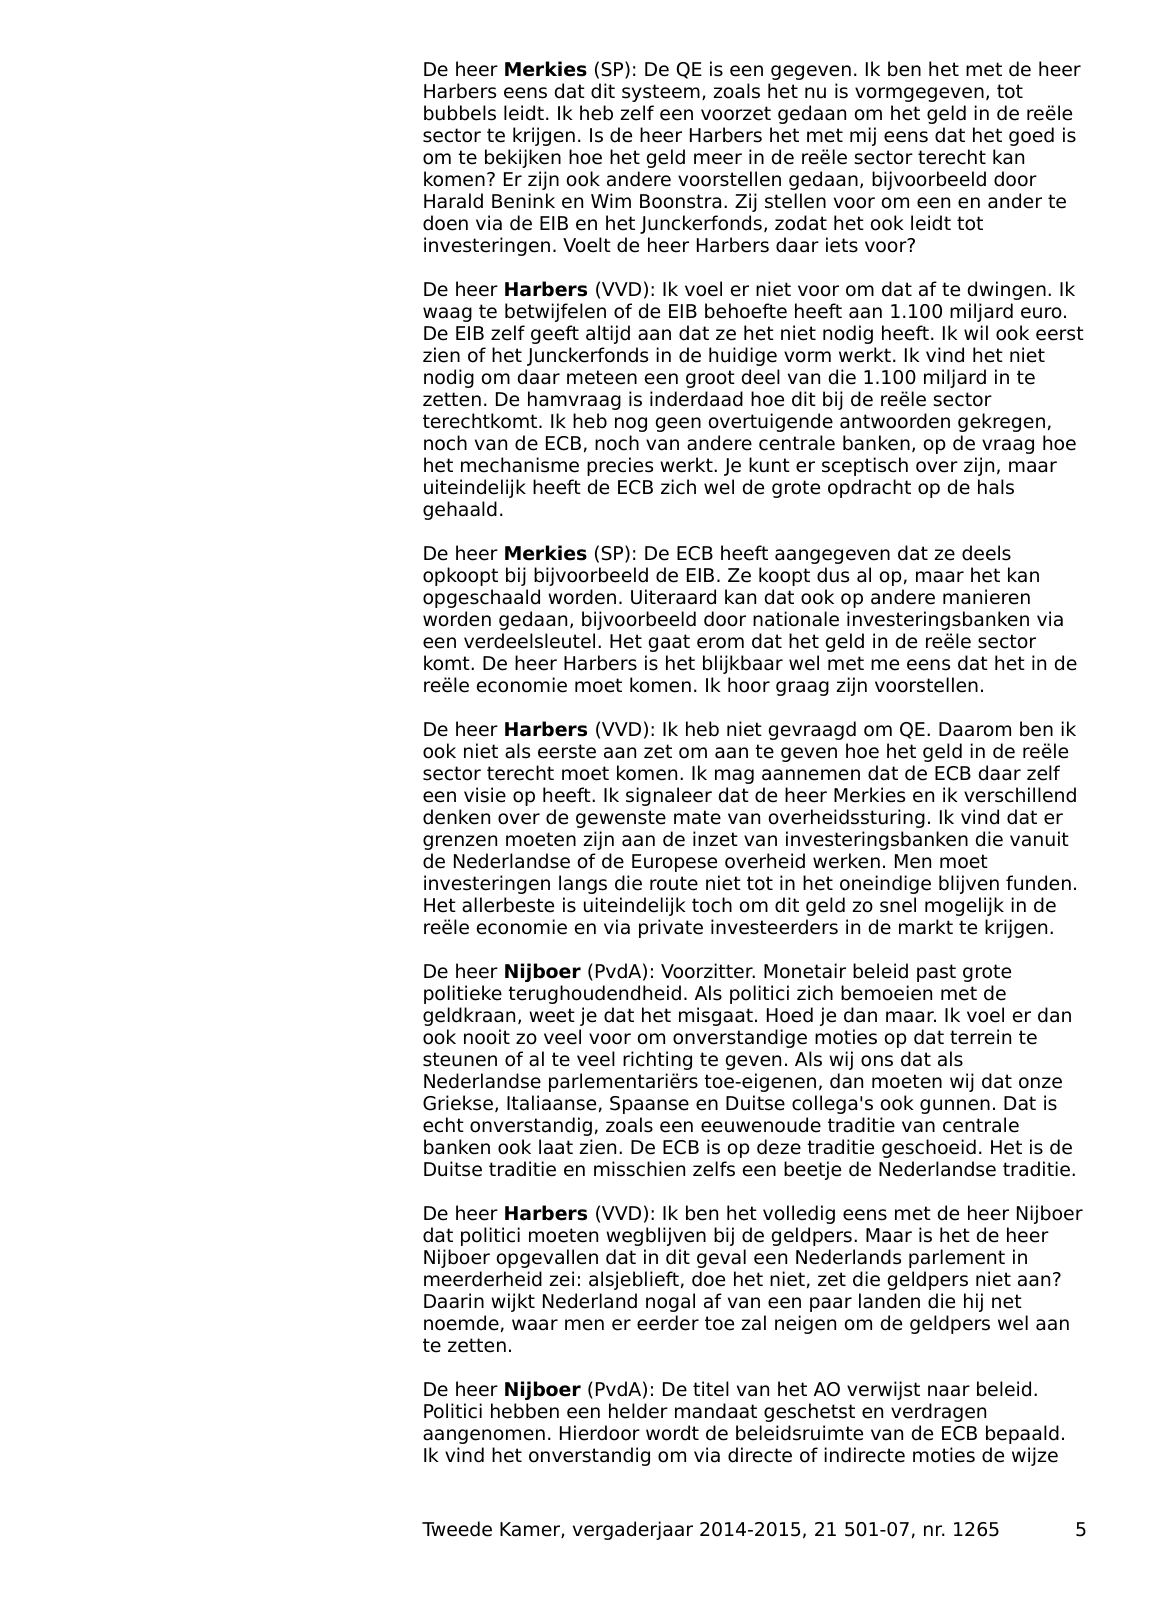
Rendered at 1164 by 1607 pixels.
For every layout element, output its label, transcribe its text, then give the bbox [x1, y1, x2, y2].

text De heer Merkies (SP): De QE is een gegeven. Ik ben het met de heer Harbers eens dat dit systeem, zoals het nu is vormgegeven, tot bubbels leidt. Ik heb zelf een voorzet gedaan om het geld in de reële sector te krijgen. Is de heer Harbers het met mij eens dat het goed is om te bekijken hoe het geld meer in de reële sector terecht kan komen? Er zijn ook andere voorstellen gedaan, bijvoorbeeld door Harald Benink en Wim Boonstra. Zij stellen voor om een en ander te doen via de EIB en het Junckerfonds, zodat het ook leidt tot investeringen. Voelt de heer Harbers daar iets voor? [422, 59, 1087, 257]
text De heer Harbers (VVD): Ik ben het volledig eens met de heer Nijboer dat politici moeten wegblijven bij de geldpers. Maar is het de heer Nijboer opgevallen dat in dit geval een Nederlands parlement in meerderheid zei: alsjeblieft, doe het niet, zet die geldpers niet aan? Daarin wijkt Nederland nogal af van een paar landen die hij net noemde, waar men er eerder toe zal neigen om de geldpers wel aan te zetten. [422, 1203, 1087, 1357]
text De heer Harbers (VVD): Ik heb niet gevraagd om QE. Daarom ben ik ook niet als eerste aan zet om aan te geven hoe het geld in de reële sector terecht moet komen. Ik mag aannemen dat de ECB daar zelf een visie op heeft. Ik signaleer dat de heer Merkies en ik verschillend denken over de gewenste mate van overheidssturing. Ik vind dat er grenzen moeten zijn aan de inzet van investeringsbanken die vanuit de Nederlandse of de Europese overheid werken. Men moet investeringen langs die route niet tot in het oneindige blijven funden. Het allerbeste is uiteindelijk toch om dit geld zo snel mogelijk in de reële economie en via private investeerders in de markt te krijgen. [422, 719, 1087, 939]
text De heer Nijboer (PvdA): Voorzitter. Monetair beleid past grote politieke terughoudendheid. Als politici zich bemoeien met de geldkraan, weet je dat het misgaat. Hoed je dan maar. Ik voel er dan ook nooit zo veel voor om onverstandige moties op dat terrein te steunen of al te veel richting te geven. Als wij ons dat als Nederlandse parlementariërs toe-eigenen, dan moeten wij dat onze Griekse, Italiaanse, Spaanse en Duitse collega's ook gunnen. Dat is echt onverstandig, zoals een eeuwenoude traditie van centrale banken ook laat zien. De ECB is op deze traditie geschoeid. Het is de Duitse traditie en misschien zelfs een beetje de Nederlandse traditie. [422, 961, 1087, 1181]
text De heer Merkies (SP): De ECB heeft aangegeven dat ze deels opkoopt bij bijvoorbeeld de EIB. Ze koopt dus al op, maar het kan opgeschaald worden. Uiteraard kan dat ook op andere manieren worden gedaan, bijvoorbeeld door nationale investeringsbanken via een verdeelsleutel. Het gaat erom dat het geld in de reële sector komt. De heer Harbers is het blijkbaar wel met me eens dat het in de reële economie moet komen. Ik hoor graag zijn voorstellen. [422, 543, 1087, 697]
text De heer Harbers (VVD): Ik voel er niet voor om dat af te dwingen. Ik waag te betwijfelen of de EIB behoefte heeft aan 1.100 miljard euro. De EIB zelf geeft altijd aan dat ze het niet nodig heeft. Ik wil ook eerst zien of het Junckerfonds in de huidige vorm werkt. Ik vind het niet nodig om daar meteen een groot deel van die 1.100 miljard in te zetten. De hamvraag is inderdaad hoe dit bij de reële sector terechtkomt. Ik heb nog geen overtuigende antwoorden gekregen, noch van de ECB, noch van andere centrale banken, op de vraag hoe het mechanisme precies werkt. Je kunt er sceptisch over zijn, maar uiteindelijk heeft de ECB zich wel de grote opdracht op de hals gehaald. [422, 279, 1087, 521]
text De heer Nijboer (PvdA): De titel van het AO verwijst naar beleid. Politici hebben een helder mandaat geschetst en verdragen aangenomen. Hierdoor wordt de beleidsruimte van de ECB bepaald. Ik vind het onverstandig om via directe of indirecte moties de wijze [422, 1379, 1087, 1467]
